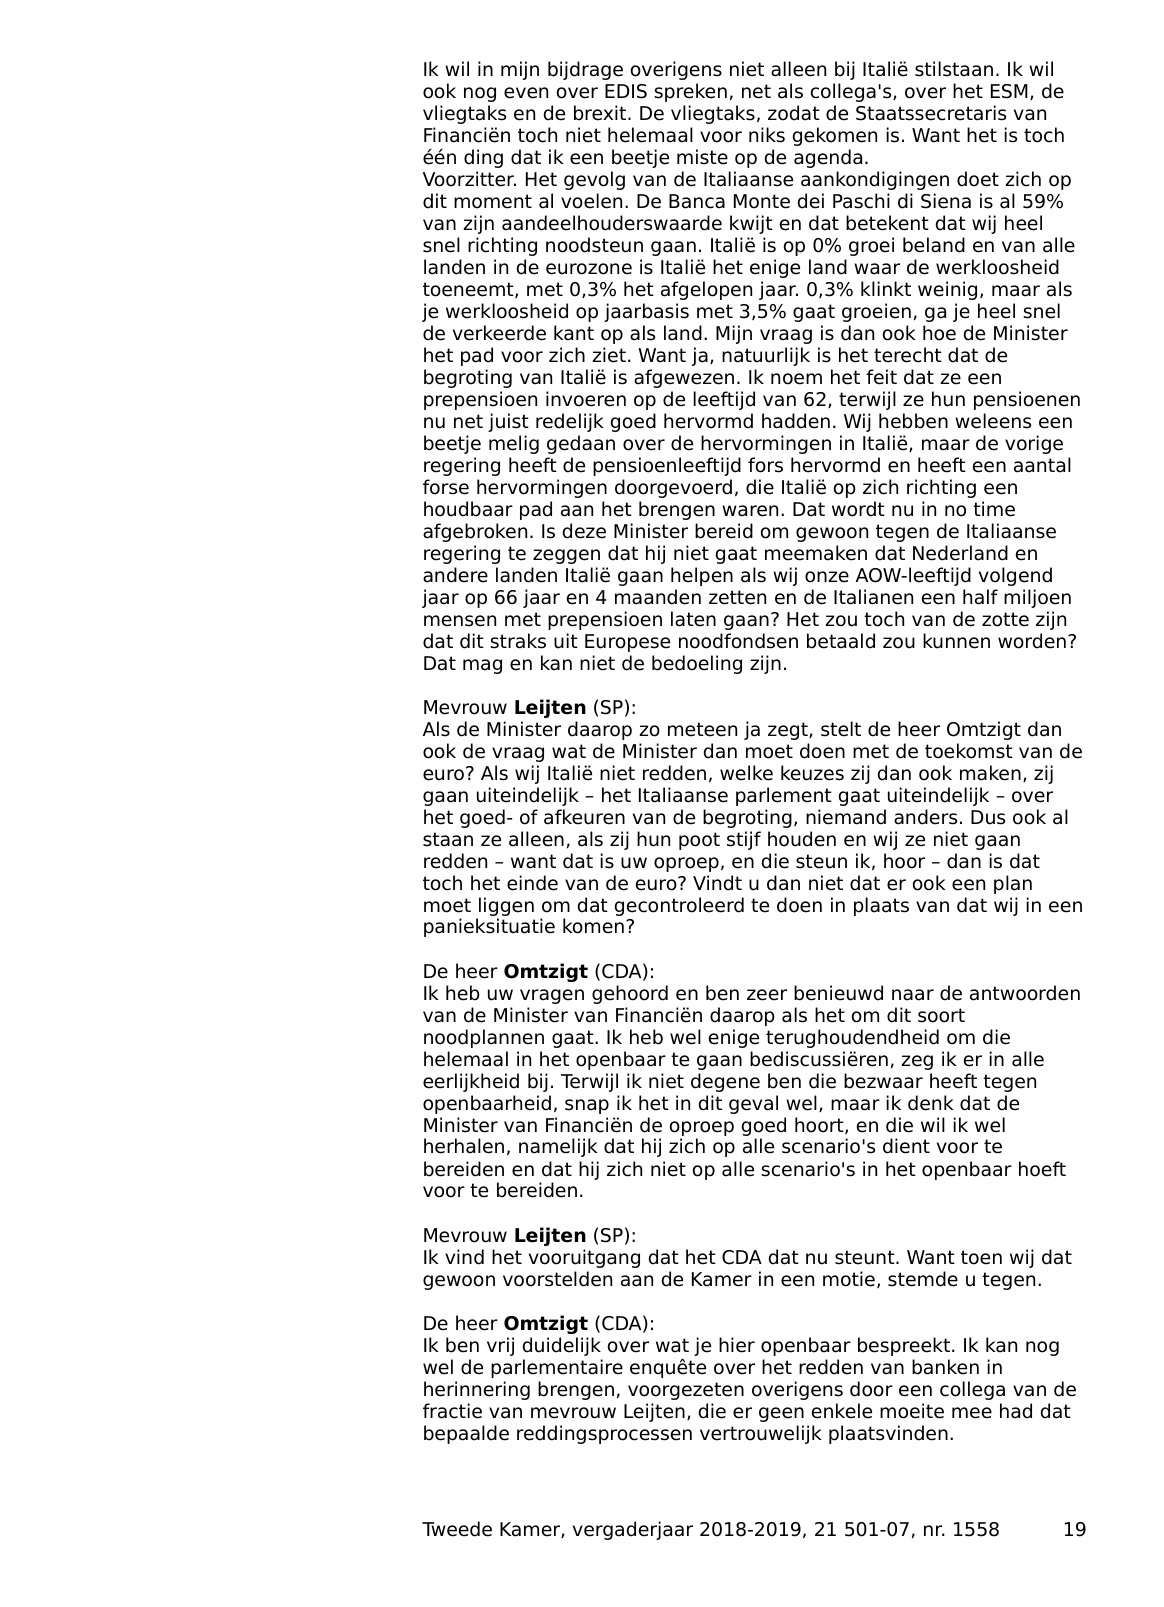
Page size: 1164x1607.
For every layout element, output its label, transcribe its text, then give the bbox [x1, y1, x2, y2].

text Ik vind het vooruitgang dat het CDA dat nu steunt. Want toen wij dat gewoon voorstelden aan de Kamer in een motie, stemde u tegen. [422, 1247, 1087, 1291]
text Mevrouw Leijten (SP): [422, 697, 1087, 719]
text Ik heb uw vragen gehoord en ben zeer benieuwd naar de antwoorden van de Minister van Financiën daarop als het om dit soort noodplannen gaat. Ik heb wel enige terughoudendheid om die helemaal in het openbaar te gaan bediscussiëren, zeg ik er in alle eerlijkheid bij. Terwijl ik niet degene ben die bezwaar heeft tegen openbaarheid, snap ik het in dit geval wel, maar ik denk dat de Minister van Financiën de oproep goed hoort, en die wil ik wel herhalen, namelijk dat hij zich op alle scenario's dient voor te bereiden en dat hij zich niet op alle scenario's in het openbaar hoeft voor te bereiden. [422, 983, 1087, 1202]
text Als de Minister daarop zo meteen ja zegt, stelt de heer Omtzigt dan ook de vraag wat de Minister dan moet doen met de toekomst van de euro? Als wij Italië niet redden, welke keuzes zij dan ook maken, zij gaan uiteindelijk – het Italiaanse parlement gaat uiteindelijk – over het goed- of afkeuren van de begroting, niemand anders. Dus ook al staan ze alleen, als zij hun poot stijf houden en wij ze niet gaan redden – want dat is uw oproep, en die steun ik, hoor – dan is dat toch het einde van de euro? Vindt u dan niet dat er ook een plan moet liggen om dat gecontroleerd te doen in plaats van dat wij in een panieksituatie komen? [422, 719, 1087, 938]
text Ik wil in mijn bijdrage overigens niet alleen bij Italië stilstaan. Ik wil ook nog even over EDIS spreken, net als collega's, over het ESM, de vliegtaks en de brexit. De vliegtaks, zodat de Staatssecretaris van Financiën toch niet helemaal voor niks gekomen is. Want het is toch één ding dat ik een beetje miste op de agenda. [422, 59, 1087, 169]
text Ik ben vrij duidelijk over wat je hier openbaar bespreekt. Ik kan nog wel de parlementaire enquête over het redden van banken in herinnering brengen, voorgezeten overigens door een collega van de fractie van mevrouw Leijten, die er geen enkele moeite mee had dat bepaalde reddingsprocessen vertrouwelijk plaatsvinden. [422, 1335, 1087, 1444]
text Voorzitter. Het gevolg van de Italiaanse aankondigingen doet zich op dit moment al voelen. De Banca Monte dei Paschi di Siena is al 59% van zijn aandeelhouderswaarde kwijt en dat betekent dat wij heel snel richting noodsteun gaan. Italië is op 0% groei beland en van alle landen in de eurozone is Italië het enige land waar de werkloosheid toeneemt, met 0,3% het afgelopen jaar. 0,3% klinkt weinig, maar als je werkloosheid op jaarbasis met 3,5% gaat groeien, ga je heel snel de verkeerde kant op als land. Mijn vraag is dan ook hoe de Minister het pad voor zich ziet. Want ja, natuurlijk is het terecht dat de begroting van Italië is afgewezen. Ik noem het feit dat ze een prepensioen invoeren op de leeftijd van 62, terwijl ze hun pensioenen nu net juist redelijk goed hervormd hadden. Wij hebben weleens een beetje melig gedaan over de hervormingen in Italië, maar de vorige regering heeft de pensioenleeftijd fors hervormd en heeft een aantal forse hervormingen doorgevoerd, die Italië op zich richting een houdbaar pad aan het brengen waren. Dat wordt nu in no time afgebroken. Is deze Minister bereid om gewoon tegen de Italiaanse regering te zeggen dat hij niet gaat meemaken dat Nederland en andere landen Italië gaan helpen als wij onze AOW-leeftijd volgend jaar op 66 jaar en 4 maanden zetten en de Italianen een half miljoen mensen met prepensioen laten gaan? Het zou toch van de zotte zijn dat dit straks uit Europese noodfondsen betaald zou kunnen worden? Dat mag en kan niet de bedoeling zijn. [422, 169, 1087, 674]
text De heer Omtzigt (CDA): [422, 961, 1087, 983]
text De heer Omtzigt (CDA): [422, 1313, 1087, 1335]
text Mevrouw Leijten (SP): [422, 1224, 1087, 1247]
